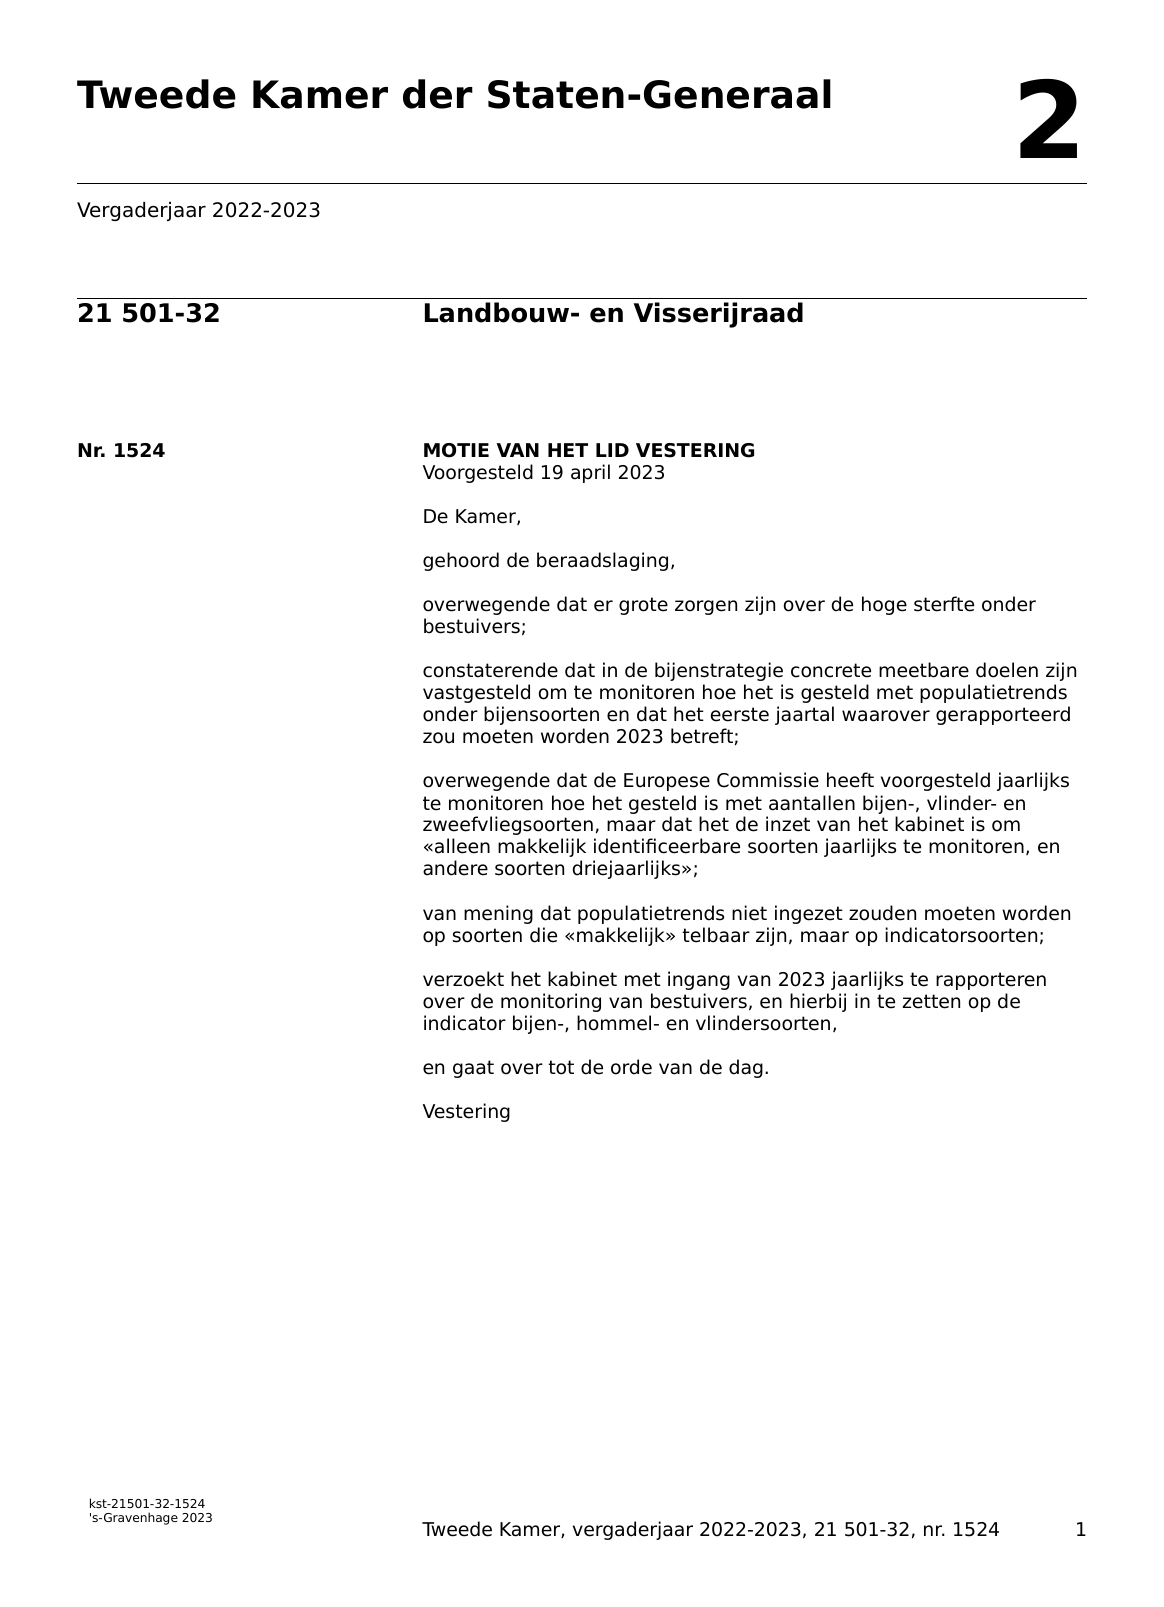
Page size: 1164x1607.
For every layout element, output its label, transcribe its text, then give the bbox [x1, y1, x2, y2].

text constaterende dat in de bijenstrategie concrete meetbare doelen zijn vastgesteld om te monitoren hoe het is gesteld met populatietrends onder bijensoorten en dat het eerste jaartal waarover gerapporteerd zou moeten worden 2023 betreft; [422, 660, 1087, 748]
table_header Tweede Kamer der Staten-Generaal [77, 59, 886, 183]
table_cell Vergaderjaar 2022-2023 [77, 184, 1087, 298]
text overwegende dat er grote zorgen zijn over de hoge sterfte onder bestuivers; [422, 594, 1087, 638]
text De Kamer, [422, 506, 1087, 528]
text kst-21501-32-1524 [88, 1497, 323, 1511]
text overwegende dat de Europese Commissie heeft voorgesteld jaarlijks te monitoren hoe het gesteld is met aantallen bijen-, vlinder- en zweefvliegsoorten, maar dat het de inzet van het kabinet is om «alleen makkelijk identificeerbare soorten jaarlijks te monitoren, en andere soorten driejaarlijks»; [422, 770, 1087, 880]
text 's-Gravenhage 2023 [88, 1511, 323, 1525]
text en gaat over tot de orde van de dag. [422, 1057, 1087, 1079]
text Voorgesteld 19 april 2023 [422, 462, 1087, 484]
text verzoekt het kabinet met ingang van 2023 jaarlijks te rapporteren over de monitoring van bestuivers, en hierbij in te zetten op de indicator bijen-, hommel- en vlindersoorten, [422, 969, 1087, 1034]
text Vestering [422, 1101, 1087, 1123]
subtitle 21 501-32 Landbouw- en Visserijraad [77, 299, 1087, 329]
subtitle Nr. 1524 MOTIE VAN HET LID VESTERING [77, 440, 1087, 462]
text van mening dat populatietrends niet ingezet zouden moeten worden op soorten die «makkelijk» telbaar zijn, maar op indicatorsoorten; [422, 902, 1087, 946]
text gehoord de beraadslaging, [422, 550, 1087, 572]
table_header 2 [886, 59, 1087, 183]
